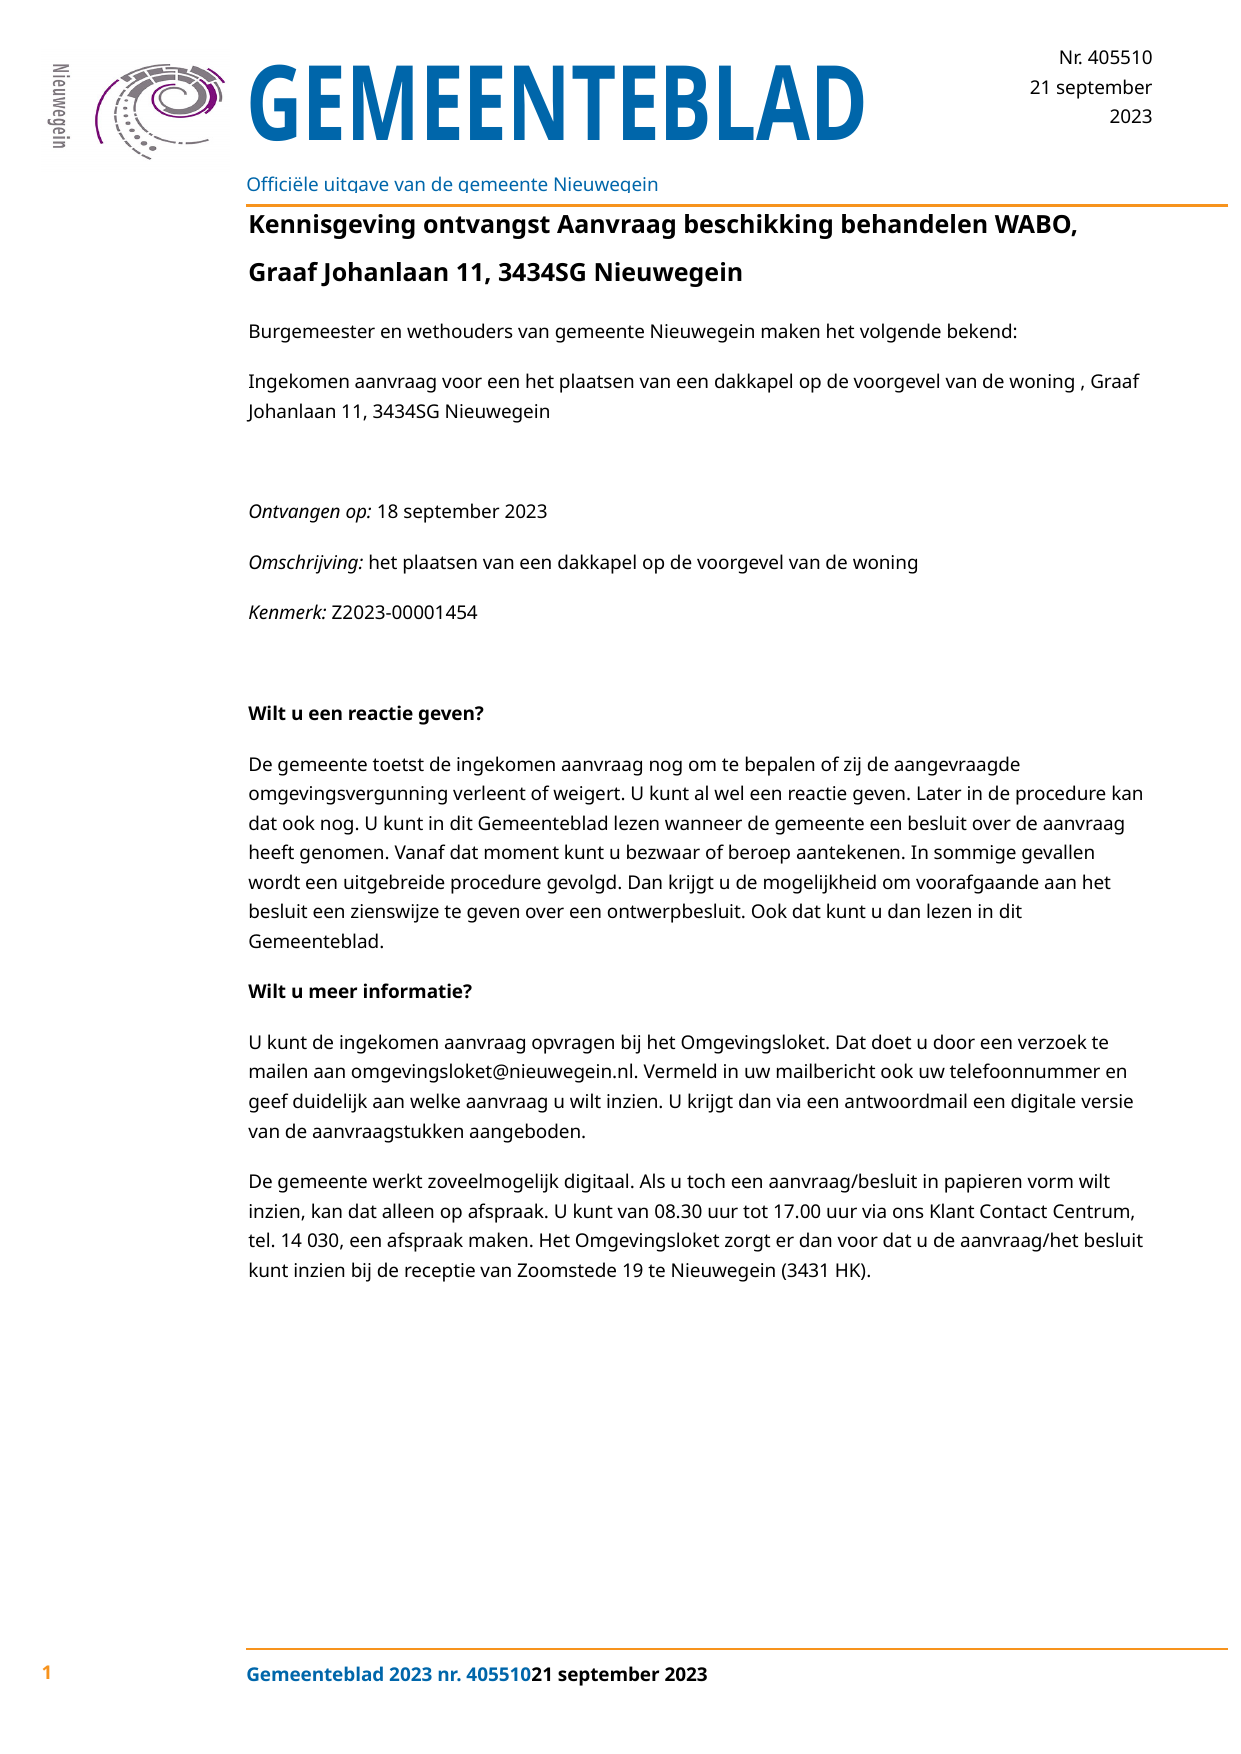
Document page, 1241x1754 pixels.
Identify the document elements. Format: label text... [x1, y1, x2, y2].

text Ontvangen op: 18 september 2023 [248, 499, 1152, 524]
text Wilt u een reactie geven? [248, 700, 1152, 726]
text De gemeente werkt zoveelmogelijk digitaal. Als u toch een aanvraag/besluit in papieren vorm wilt inzien, kan dat alleen op afspraak. U kunt van 08.30 uur tot 17.00 uur via ons Klant Contact Centrum, tel. 14 030, een afspraak maken. Het Omgevingsloket zorgt er dan voor dat u de aanvraag/het besluit kunt inzien bij de receptie van Zoomstede 19 te Nieuwegein (3431 HK). [248, 1168, 1152, 1283]
text Burgemeester en wethouders van gemeente Nieuwegein maken het volgende bekend: [248, 318, 1152, 344]
picture [41, 47, 231, 172]
text Kenmerk: Z2023-00001454 [248, 599, 1152, 625]
text Wilt u meer informatie? [248, 979, 1152, 1004]
text Kennisgeving ontvangst Aanvraag beschikking behandelen WABO, Graaf Johanlaan 11, 3434SG Nieuwegein [248, 207, 1152, 288]
text De gemeente toetst de ingekomen aanvraag nog om te bepalen of zij de aangevraagde omgevingsvergunning verleent of weigert. U kunt al wel een reactie geven. Later in de procedure kan dat ook nog. U kunt in dit Gemeenteblad lezen wanneer de gemeente een besluit over de aanvraag heeft genomen. Vanaf dat moment kunt u bezwaar of beroep aantekenen. In sommige gevallen wordt een uitgebreide procedure gevolgd. Dan krijgt u de mogelijkheid om voorafgaande aan het besluit een zienswijze te geven over een ontwerpbesluit. Ook dat kunt u dan lezen in dit Gemeenteblad. [248, 751, 1152, 954]
text U kunt de ingekomen aanvraag opvragen bij het Omgevingsloket. Dat doet u door een verzoek te mailen aan omgevingsloket@nieuwegein.nl. Vermeld in uw mailbericht ook uw telefoonnummer en geef duidelijk aan welke aanvraag u wilt inzien. U krijgt dan via een antwoordmail een digitale versie van de aanvraagstukken aangeboden. [248, 1029, 1152, 1144]
text Omschrijving: het plaatsen van een dakkapel op de voorgevel van de woning [248, 549, 1152, 575]
text Ingekomen aanvraag voor een het plaatsen van een dakkapel op de voorgevel van de woning , Graaf Johanlaan 11, 3434SG Nieuwegein [248, 368, 1152, 424]
